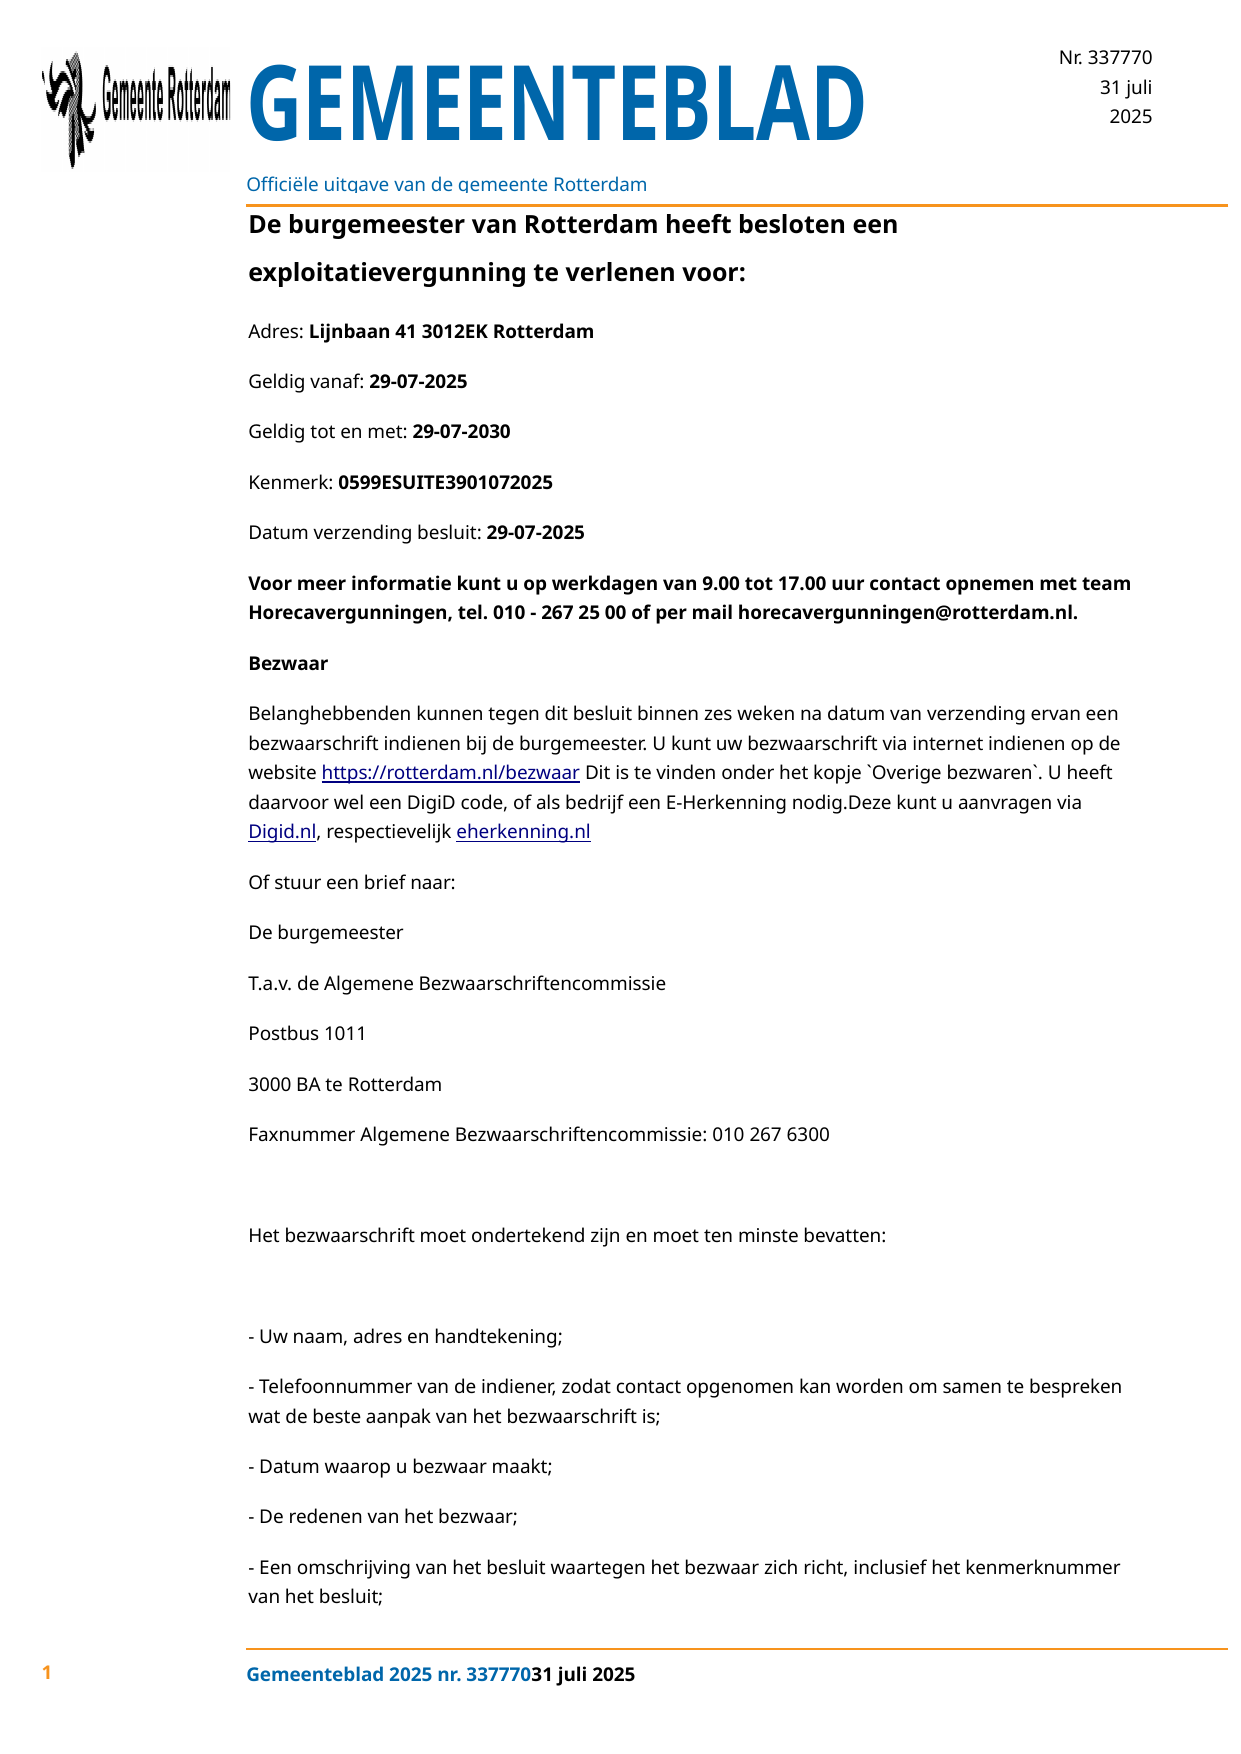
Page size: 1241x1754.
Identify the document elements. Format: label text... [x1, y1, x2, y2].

text Of stuur een brief naar: [248, 869, 1152, 895]
text - Een omschrijving van het besluit waartegen het bezwaar zich richt, inclusief het kenmerknummer van het besluit; [248, 1554, 1152, 1609]
text Datum verzending besluit: 29-07-2025 [248, 519, 1152, 545]
text T.a.v. de Algemene Bezwaarschriftencommissie [248, 970, 1152, 996]
text Geldig vanaf: 29-07-2025 [248, 368, 1152, 394]
text Faxnummer Algemene Bezwaarschriftencommissie: 010 267 6300 [248, 1121, 1152, 1147]
text De burgemeester [248, 919, 1152, 945]
text Bezwaar [248, 650, 1152, 676]
text Adres: Lijnbaan 41 3012EK Rotterdam [248, 318, 1152, 344]
text - De redenen van het bezwaar; [248, 1504, 1152, 1529]
text Het bezwaarschrift moet ondertekend zijn en moet ten minste bevatten: [248, 1222, 1152, 1248]
text - Telefoonnummer van de indiener, zodat contact opgenomen kan worden om samen te bespreken wat de beste aanpak van het bezwaarschrift is; [248, 1373, 1152, 1429]
text De burgemeester van Rotterdam heeft besloten een exploitatievergunning te verlenen voor: [248, 207, 1152, 288]
text Voor meer informatie kunt u op werkdagen van 9.00 tot 17.00 uur contact opnemen met team Horecavergunningen, tel. 010 - 267 25 00 of per mail horecavergunningen@rotterdam.nl. [248, 570, 1152, 625]
text Kenmerk: 0599ESUITE3901072025 [248, 469, 1152, 495]
text - Uw naam, adres en handtekening; [248, 1323, 1152, 1349]
picture [41, 47, 231, 172]
text - Datum waarop u bezwaar maakt; [248, 1453, 1152, 1479]
text Postbus 1011 [248, 1020, 1152, 1046]
text Belanghebbenden kunnen tegen dit besluit binnen zes weken na datum van verzending ervan een bezwaarschrift indienen bij de burgemeester. U kunt uw bezwaarschrift via internet indienen op de website https://rotterdam.nl/bezwaar Dit is te vinden onder het kopje `Overige bezwaren`. U heeft daarvoor wel een DigiD code, of als bedrijf een E-Herkenning nodig.Deze kunt u aanvragen via Digid.nl, respectievelijk eherkenning.nl [248, 700, 1152, 844]
text Geldig tot en met: 29-07-2030 [248, 419, 1152, 444]
text 3000 BA te Rotterdam [248, 1071, 1152, 1097]
